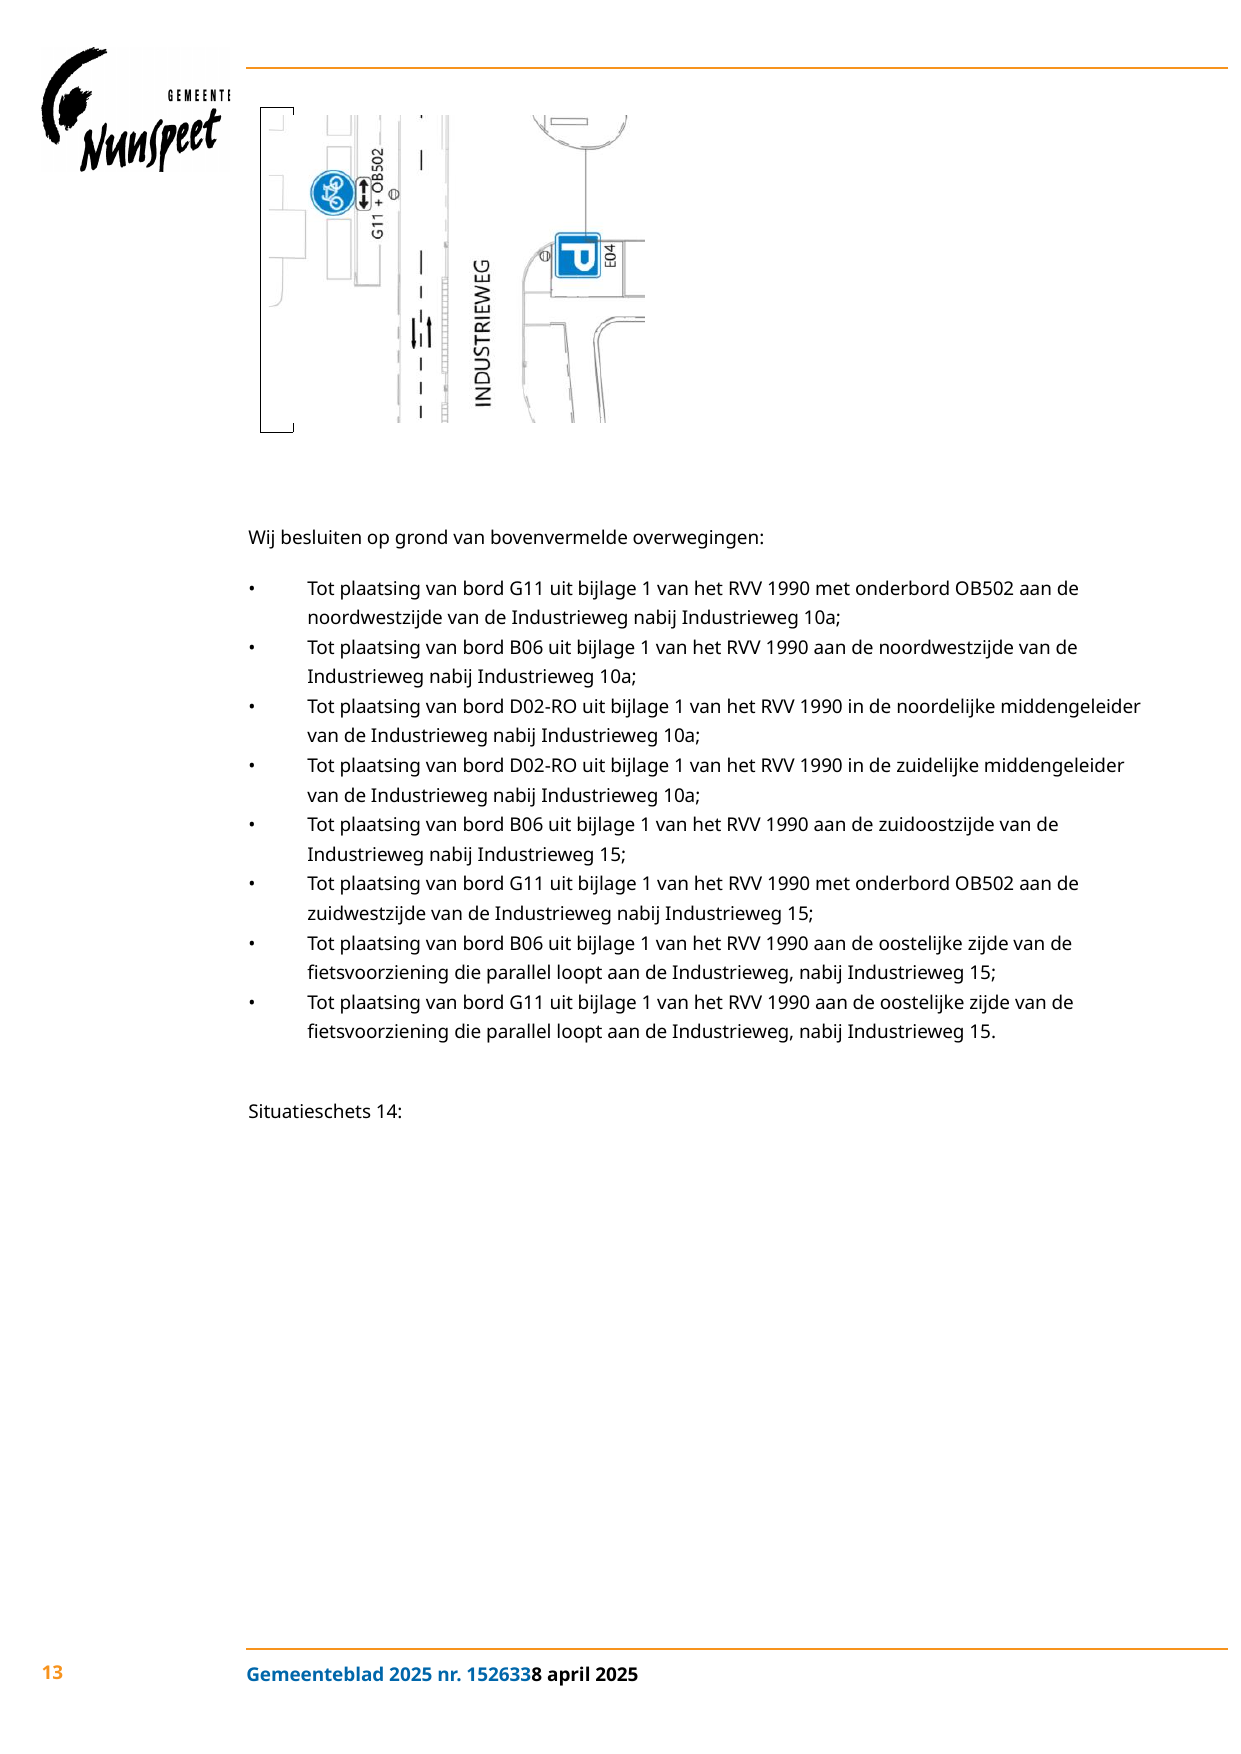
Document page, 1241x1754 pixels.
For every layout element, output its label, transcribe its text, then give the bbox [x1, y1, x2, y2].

text Wij besluiten op grond van bovenvermelde overwegingen: [248, 524, 1152, 550]
list Tot plaatsing van bord G11 uit bijlage 1 van het RVV 1990 aan de oostelijke zijde van de fietsvoorziening die parallel loopt aan de Industrieweg, nabij Industrieweg 15. [248, 989, 1152, 1044]
picture [268, 115, 645, 423]
list Tot plaatsing van bord B06 uit bijlage 1 van het RVV 1990 aan de oostelijke zijde van de fietsvoorziening die parallel loopt aan de Industrieweg, nabij Industrieweg 15; [248, 930, 1152, 985]
list Tot plaatsing van bord G11 uit bijlage 1 van het RVV 1990 met onderbord OB502 aan de noordwestzijde van de Industrieweg nabij Industrieweg 10a; [248, 575, 1152, 630]
list Tot plaatsing van bord D02-RO uit bijlage 1 van het RVV 1990 in de noordelijke middengeleider van de Industrieweg nabij Industrieweg 10a; [248, 693, 1152, 748]
text Situatieschets 14: [248, 1098, 1152, 1124]
list Tot plaatsing van bord G11 uit bijlage 1 van het RVV 1990 met onderbord OB502 aan de zuidwestzijde van de Industrieweg nabij Industrieweg 15; [248, 871, 1152, 926]
list Tot plaatsing van bord B06 uit bijlage 1 van het RVV 1990 aan de zuidoostzijde van de Industrieweg nabij Industrieweg 15; [248, 811, 1152, 867]
picture [41, 47, 231, 172]
list Tot plaatsing van bord B06 uit bijlage 1 van het RVV 1990 aan de noordwestzijde van de Industrieweg nabij Industrieweg 10a; [248, 634, 1152, 689]
list Tot plaatsing van bord D02-RO uit bijlage 1 van het RVV 1990 in de zuidelijke middengeleider van de Industrieweg nabij Industrieweg 10a; [248, 752, 1152, 807]
